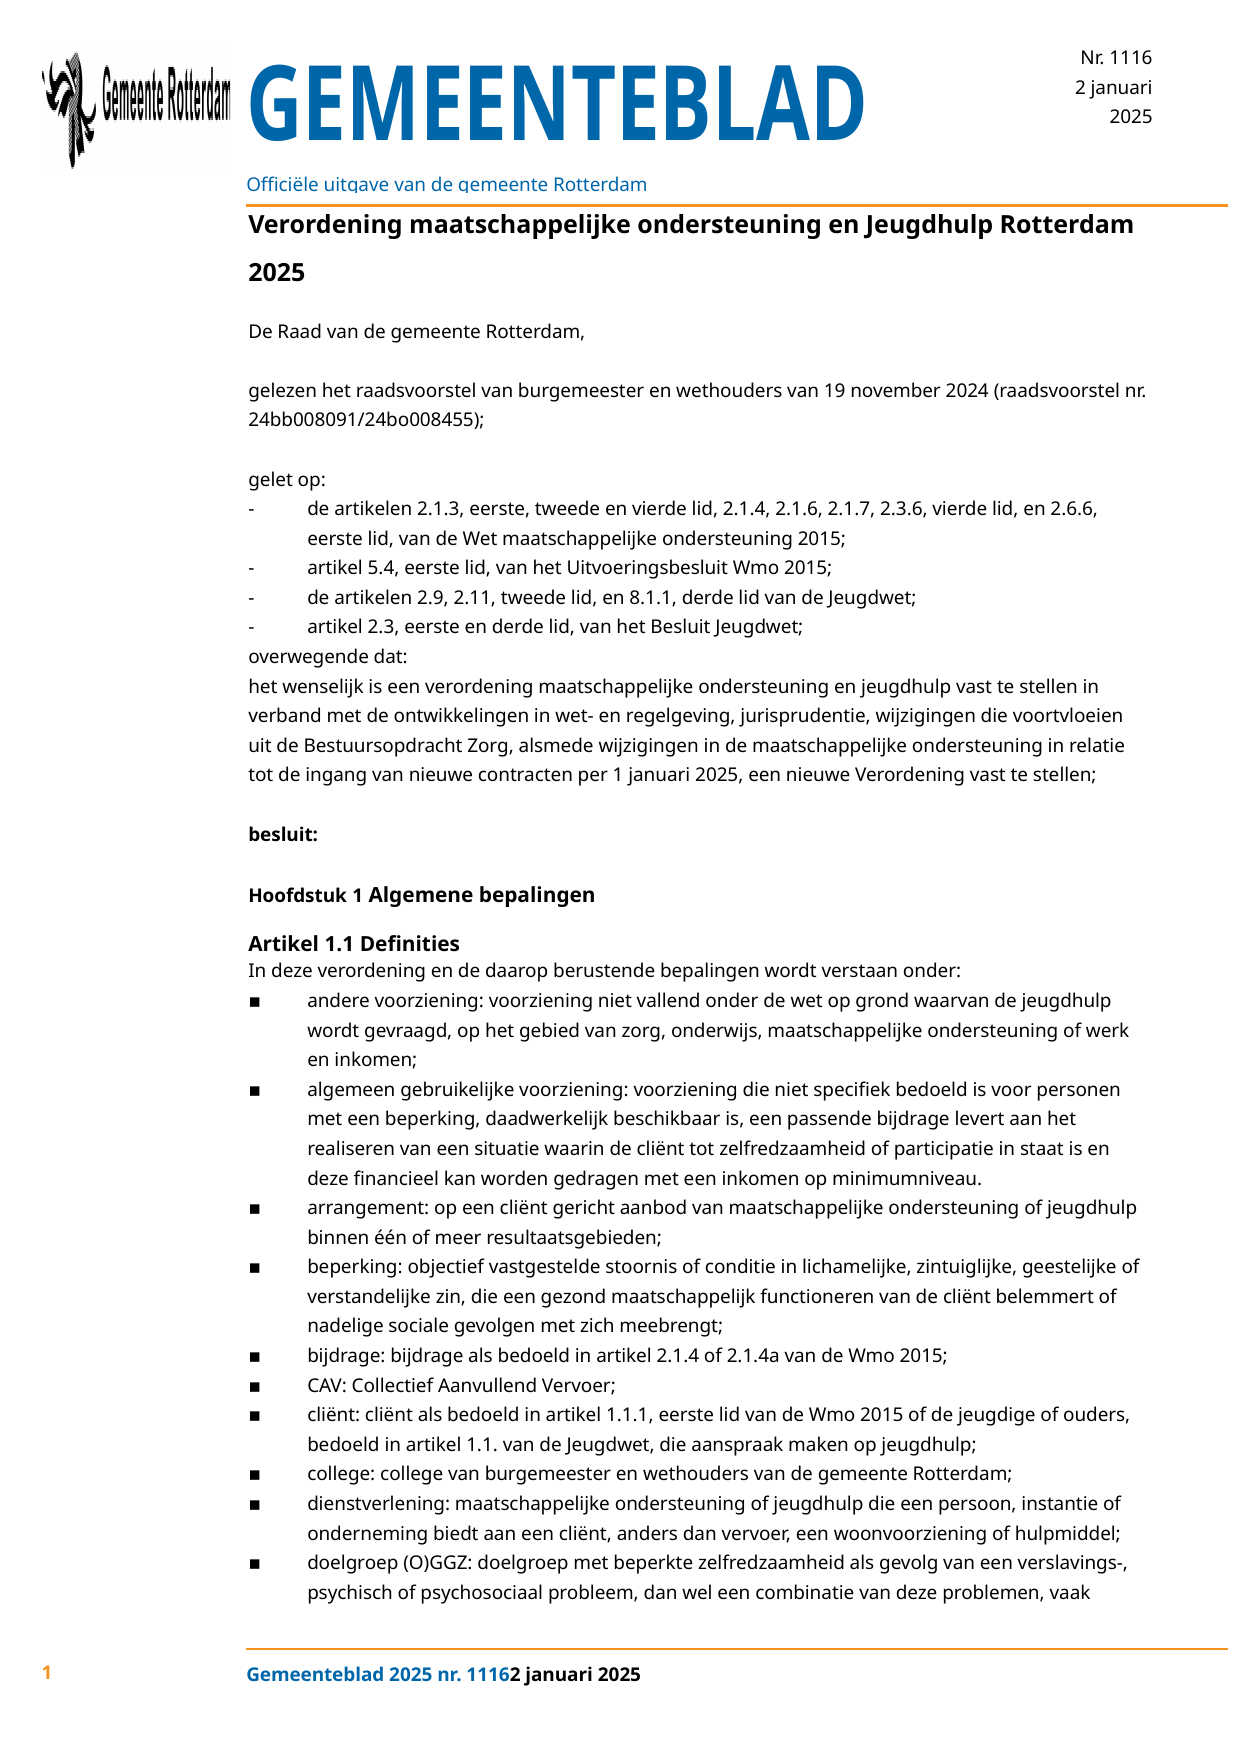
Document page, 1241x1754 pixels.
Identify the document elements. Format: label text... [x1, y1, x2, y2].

text overwegende dat: [248, 643, 1152, 669]
text In deze verordening en de daarop berustende bepalingen wordt verstaan onder: [248, 958, 1152, 983]
text gelezen het raadsvoorstel van burgemeester en wethouders van 19 november 2024 (raadsvoorstel nr. 24bb008091/24bo008455); [248, 377, 1152, 432]
picture [41, 47, 231, 172]
text De Raad van de gemeente Rotterdam, [248, 318, 1152, 344]
list college: college van burgemeester en wethouders van de gemeente Rotterdam; [248, 1461, 1152, 1486]
text Hoofdstuk 1 Algemene bepalingen [248, 880, 1152, 908]
list dienstverlening: maatschappelijke ondersteuning of jeugdhulp die een persoon, instantie of onderneming biedt aan een cliënt, anders dan vervoer, een woonvoorziening of hulpmiddel; [248, 1490, 1152, 1546]
text Artikel 1.1 Definities [248, 929, 1152, 958]
list de artikelen 2.1.3, eerste, tweede en vierde lid, 2.1.4, 2.1.6, 2.1.7, 2.3.6, vierde lid, en 2.6.6, eerste lid, van de Wet maatschappelijke ondersteuning 2015; [248, 495, 1152, 551]
list beperking: objectief vastgestelde stoornis of conditie in lichamelijke, zintuiglijke, geestelijke of verstandelijke zin, die een gezond maatschappelijk functioneren van de cliënt belemmert of nadelige sociale gevolgen met zich meebrengt; [248, 1253, 1152, 1338]
list CAV: Collectief Aanvullend Vervoer; [248, 1372, 1152, 1398]
text het wenselijk is een verordening maatschappelijke ondersteuning en jeugdhulp vast te stellen in verband met de ontwikkelingen in wet- en regelgeving, jurisprudentie, wijzigingen die voortvloeien uit de Bestuursopdracht Zorg, alsmede wijzigingen in de maatschappelijke ondersteuning in relatie tot de ingang van nieuwe contracten per 1 januari 2025, een nieuwe Verordening vast te stellen; [248, 673, 1152, 787]
text besluit: [248, 821, 1152, 847]
list doelgroep (O)GGZ: doelgroep met beperkte zelfredzaamheid als gevolg van een verslavings-, psychisch of psychosociaal probleem, dan wel een combinatie van deze problemen, vaak [248, 1549, 1152, 1605]
list de artikelen 2.9, 2.11, tweede lid, en 8.1.1, derde lid van de Jeugdwet; [248, 584, 1152, 610]
list cliënt: cliënt als bedoeld in artikel 1.1.1, eerste lid van de Wmo 2015 of de jeugdige of ouders, bedoeld in artikel 1.1. van de Jeugdwet, die aanspraak maken op jeugdhulp; [248, 1401, 1152, 1457]
list bijdrage: bijdrage als bedoeld in artikel 2.1.4 of 2.1.4a van de Wmo 2015; [248, 1342, 1152, 1368]
list artikel 2.3, eerste en derde lid, van het Besluit Jeugdwet; [248, 614, 1152, 639]
list arrangement: op een cliënt gericht aanbod van maatschappelijke ondersteuning of jeugdhulp binnen één of meer resultaatsgebieden; [248, 1194, 1152, 1250]
list artikel 5.4, eerste lid, van het Uitvoeringsbesluit Wmo 2015; [248, 554, 1152, 580]
text gelet op: [248, 466, 1152, 492]
list algemeen gebruikelijke voorziening: voorziening die niet specifiek bedoeld is voor personen met een beperking, daadwerkelijk beschikbaar is, een passende bijdrage levert aan het realiseren van een situatie waarin de cliënt tot zelfredzaamheid of participatie in staat is en deze financieel kan worden gedragen met een inkomen op minimumniveau. [248, 1076, 1152, 1191]
text Verordening maatschappelijke ondersteuning en Jeugdhulp Rotterdam 2025 [248, 207, 1152, 288]
list andere voorziening: voorziening niet vallend onder de wet op grond waarvan de jeugdhulp wordt gevraagd, op het gebied van zorg, onderwijs, maatschappelijke ondersteuning of werk en inkomen; [248, 987, 1152, 1072]
